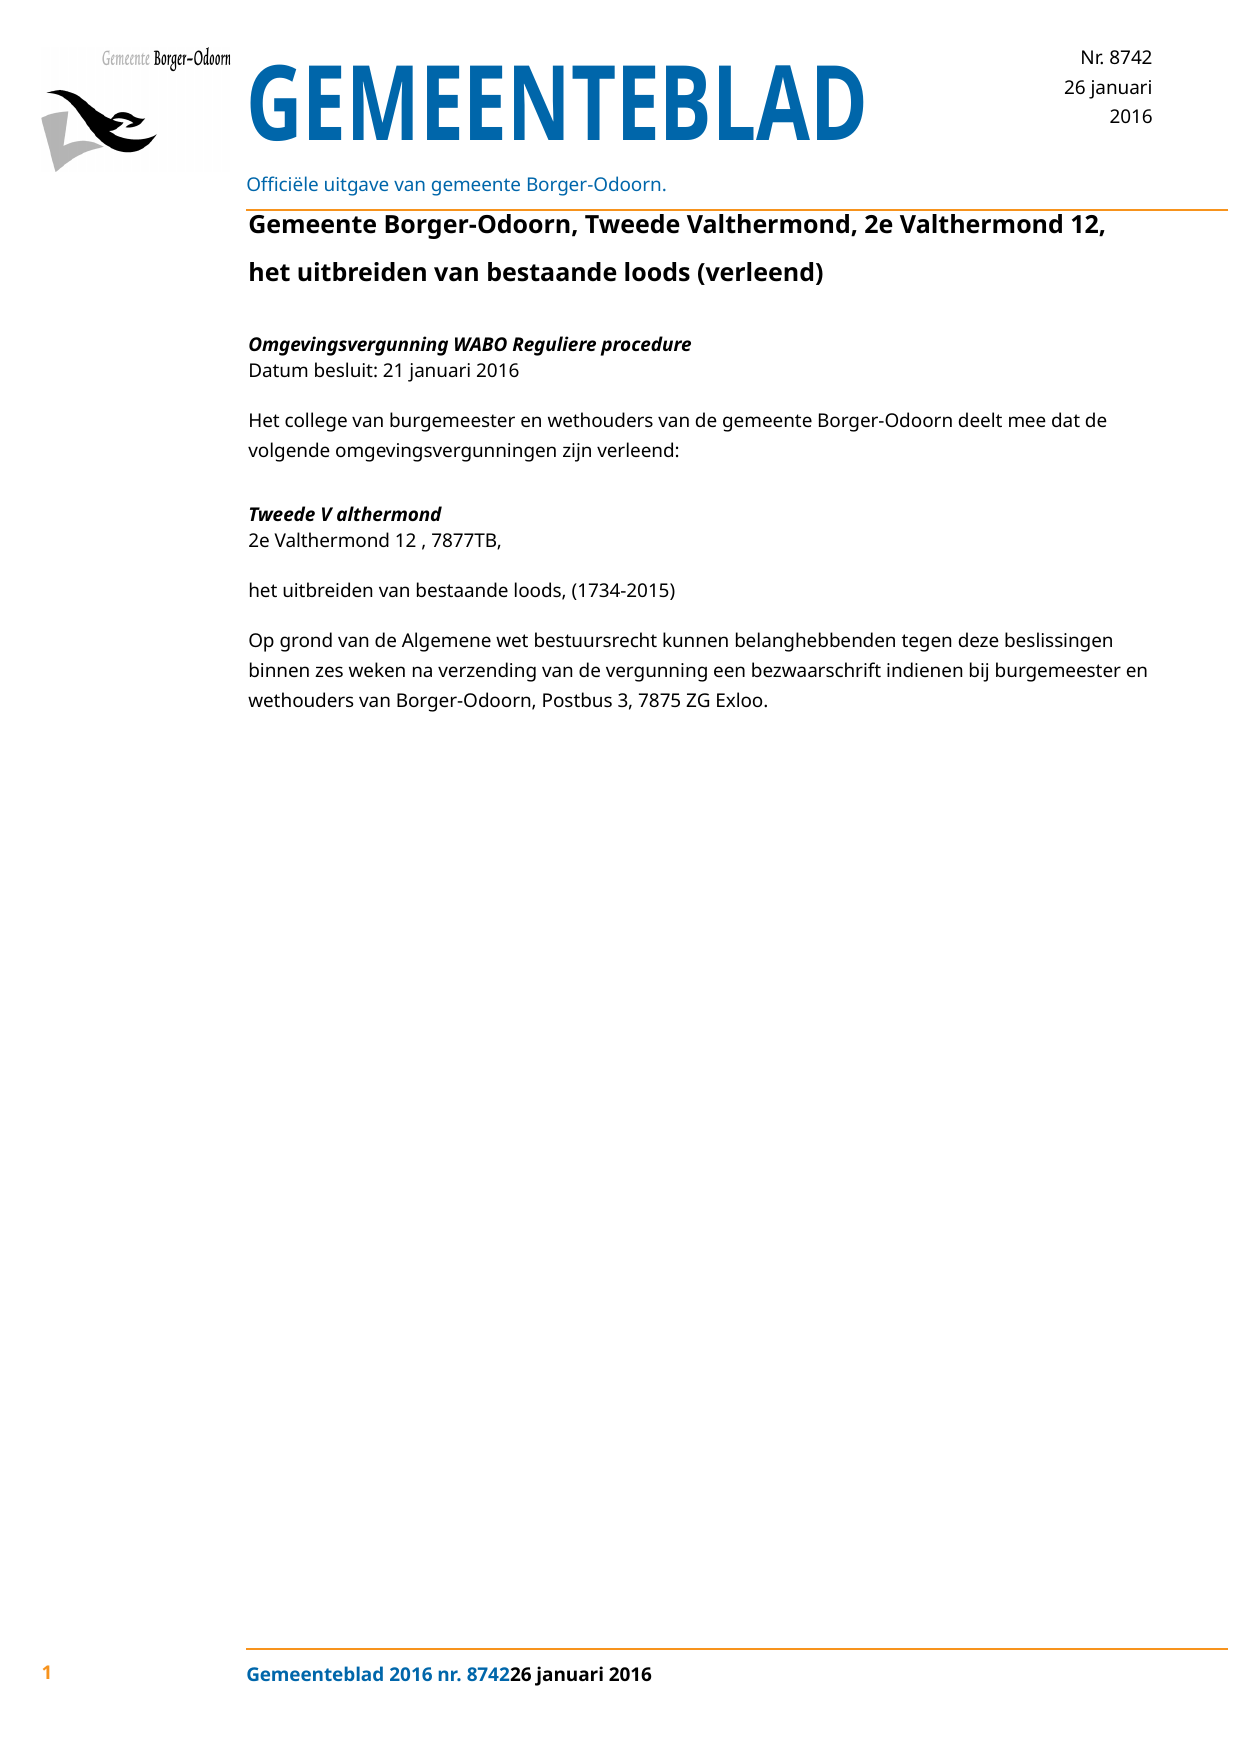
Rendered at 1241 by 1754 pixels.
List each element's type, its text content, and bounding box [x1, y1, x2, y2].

text Omgevingsvergunning WABO Reguliere procedure [248, 331, 1152, 357]
text Gemeente Borger-Odoorn, Tweede Valthermond, 2e Valthermond 12, het uitbreiden van bestaande loods (verleend) [248, 211, 1152, 288]
text Datum besluit: 21 januari 2016 [248, 357, 1152, 383]
text het uitbreiden van bestaande loods, (1734-2015) [248, 577, 1152, 603]
text Het college van burgemeester en wethouders van de gemeente Borger-Odoorn deelt mee dat de volgende omgevingsvergunningen zijn verleend: [248, 408, 1152, 463]
picture [41, 47, 231, 172]
text Tweede V althermond [248, 501, 1152, 527]
text Op grond van de Algemene wet bestuursrecht kunnen belanghebbenden tegen deze beslissingen binnen zes weken na verzending van de vergunning een bezwaarschrift indienen bij burgemeester en wethouders van Borger-Odoorn, Postbus 3, 7875 ZG Exloo. [248, 628, 1152, 713]
text 2e Valthermond 12 , 7877TB, [248, 527, 1152, 553]
